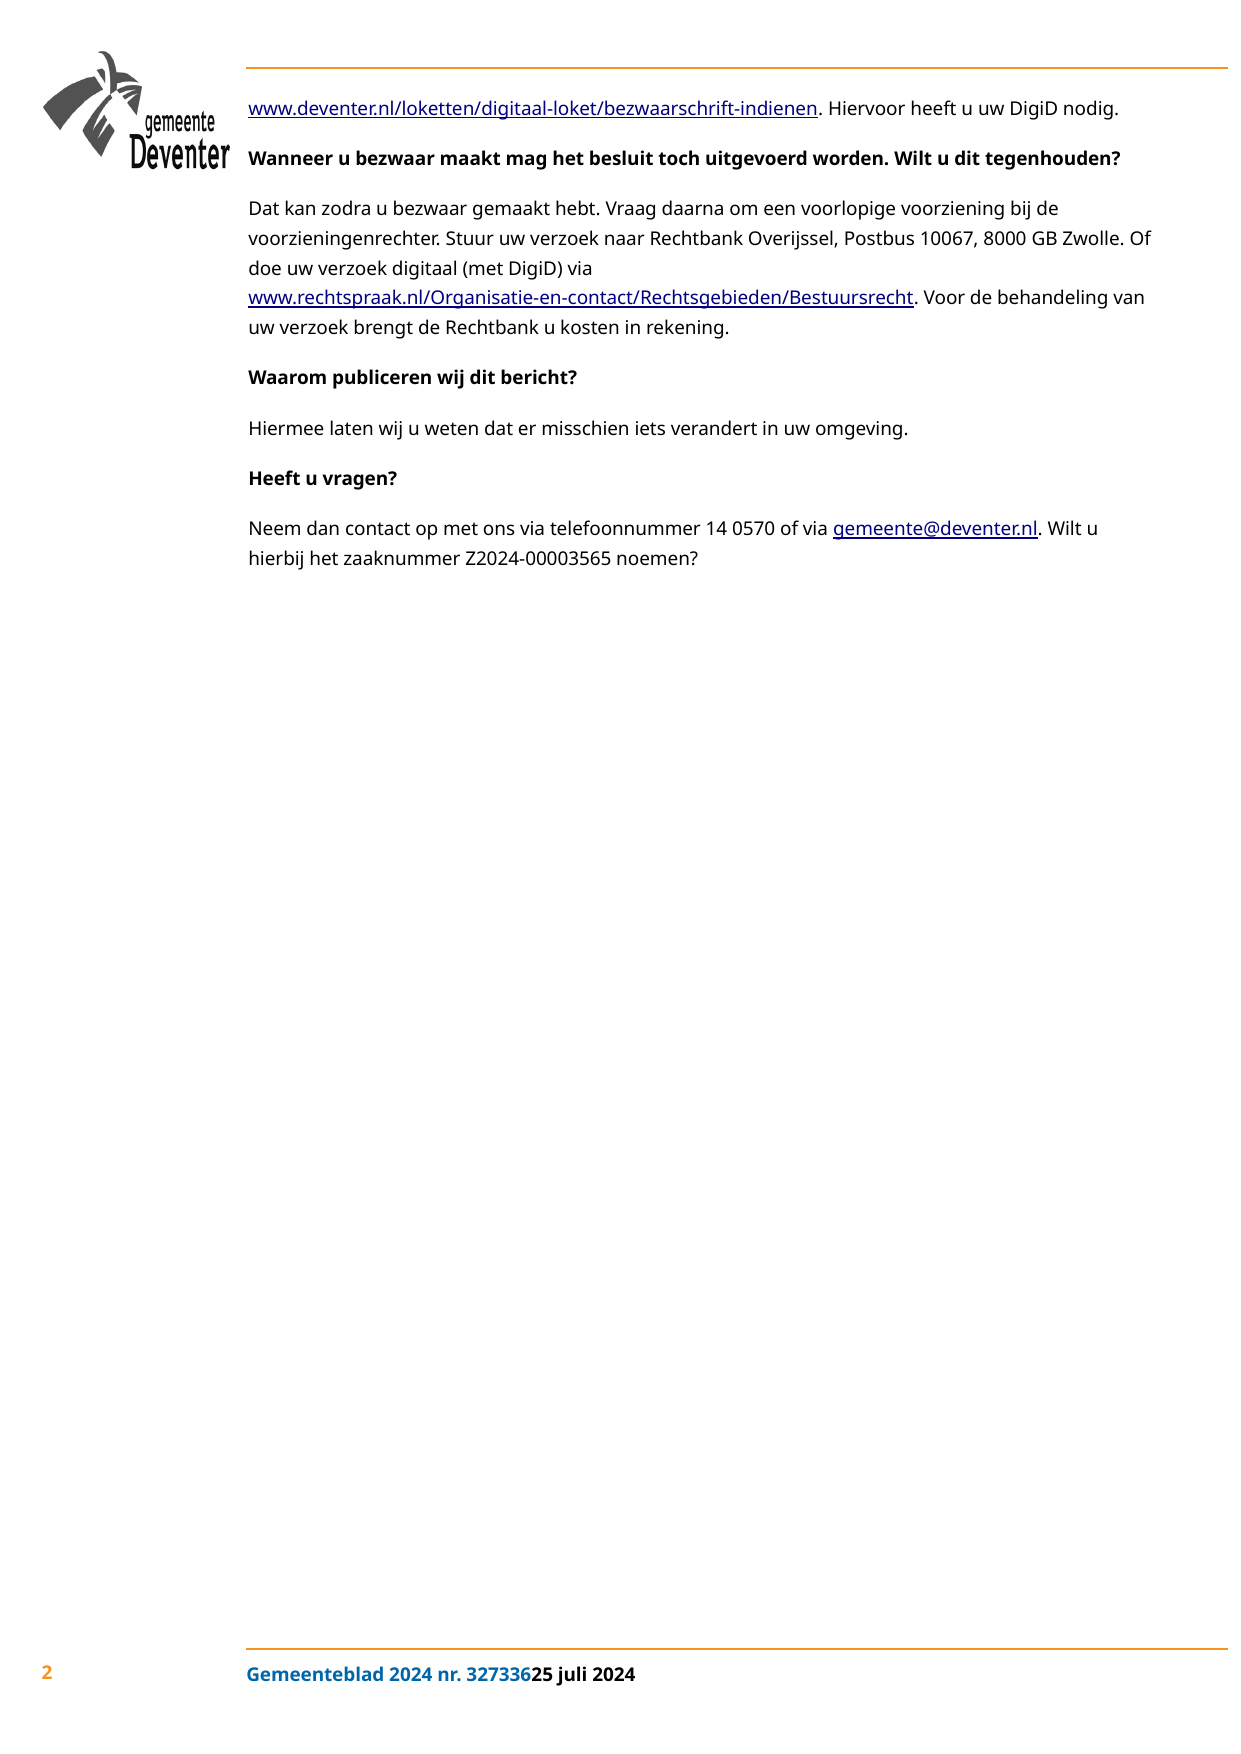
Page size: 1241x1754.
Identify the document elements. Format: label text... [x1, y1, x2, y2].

text Wanneer u bezwaar maakt mag het besluit toch uitgevoerd worden. Wilt u dit tegenhouden? [248, 145, 1152, 171]
picture [41, 47, 231, 172]
text Neem dan contact op met ons via telefoonnummer 14 0570 of via gemeente@deventer.nl. Wilt u hierbij het zaaknummer Z2024-00003565 noemen? [248, 516, 1152, 571]
text www.deventer.nl/loketten/digitaal-loket/bezwaarschrift-indienen. Hiervoor heeft u uw DigiD nodig. [248, 95, 1152, 121]
text Waarom publiceren wij dit bericht? [248, 364, 1152, 390]
text Hiermee laten wij u weten dat er misschien iets verandert in uw omgeving. [248, 415, 1152, 441]
text Heeft u vragen? [248, 465, 1152, 491]
text Dat kan zodra u bezwaar gemaakt hebt. Vraag daarna om een voorlopige voorziening bij de voorzieningenrechter. Stuur uw verzoek naar Rechtbank Overijssel, Postbus 10067, 8000 GB Zwolle. Of doe uw verzoek digitaal (met DigiD) via www.rechtspraak.nl/Organisatie-en-contact/Rechtsgebieden/Bestuursrecht. Voor de behandeling van uw verzoek brengt de Rechtbank u kosten in rekening. [248, 196, 1152, 340]
